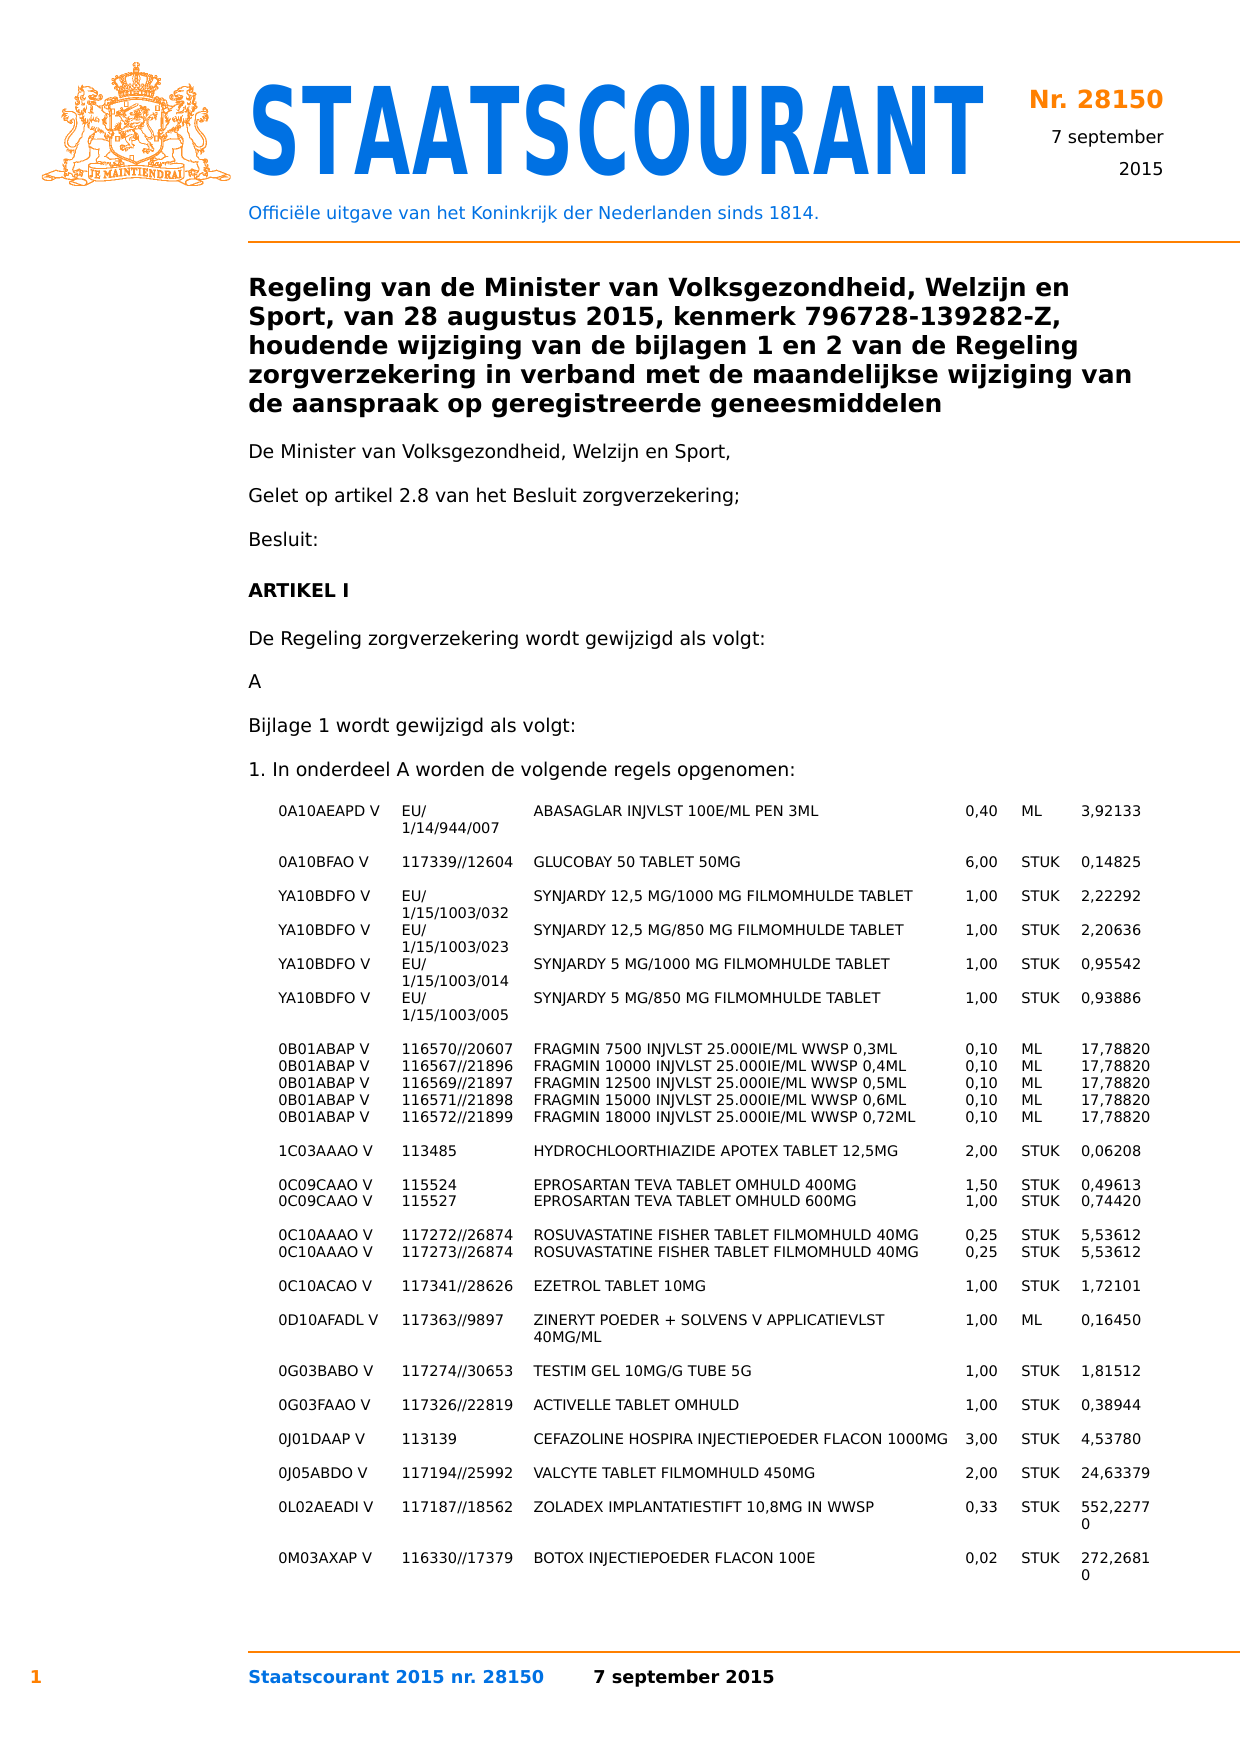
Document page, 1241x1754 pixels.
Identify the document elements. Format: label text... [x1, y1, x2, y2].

table_cell STUK [1015, 1363, 1075, 1380]
table_cell STUK [1015, 1176, 1075, 1193]
table_cell [959, 1159, 1015, 1176]
table_cell ACTIVELLE TABLET OMHULD [528, 1397, 959, 1414]
table_cell FRAGMIN 18000 INJVLST 25.000IE/ML WWSP 0,72ML [528, 1109, 959, 1125]
table_cell 117326//22819 [396, 1397, 527, 1414]
table_cell ROSUVASTATINE FISHER TABLET FILMOMHULD 40MG [528, 1227, 959, 1244]
table_cell [396, 1125, 527, 1142]
table_cell ZOLADEX IMPLANTATIESTIFT 10,8MG IN WWSP [528, 1499, 959, 1533]
table_cell 552,22770 [1075, 1499, 1163, 1533]
table_cell 17,78820 [1075, 1109, 1163, 1125]
text Besluit: [248, 528, 1163, 550]
table_cell 1,00 [959, 1193, 1015, 1210]
table_cell [1015, 1380, 1075, 1397]
table_cell 1,00 [959, 956, 1015, 989]
table_cell 1,72101 [1075, 1278, 1163, 1295]
table_cell STUK [1015, 888, 1075, 922]
table_cell YA10BDFO V [278, 956, 396, 989]
table_cell 1,00 [959, 888, 1015, 922]
table_cell [528, 1295, 959, 1312]
table_cell 2015 [998, 153, 1240, 203]
text Bijlage 1 wordt gewijzigd als volgt: [248, 715, 1163, 737]
table_cell 2,00 [959, 1465, 1015, 1482]
table_cell 0,06208 [1075, 1143, 1163, 1159]
table_header 3,92133 [1075, 803, 1163, 837]
text De Minister van Volksgezondheid, Welzijn en Sport, [248, 441, 1163, 463]
table_cell [959, 1261, 1015, 1278]
table_cell FRAGMIN 10000 INJVLST 25.000IE/ML WWSP 0,4ML [528, 1058, 959, 1074]
table_cell [1075, 1448, 1163, 1465]
table_cell 0B01ABAP V [278, 1075, 396, 1091]
table_cell 1,00 [959, 1363, 1015, 1380]
table_cell EU/1/15/1003/032 [396, 888, 527, 922]
table_cell 272,26810 [1075, 1550, 1163, 1584]
table_cell [1075, 1482, 1163, 1499]
table_cell 117274//30653 [396, 1363, 527, 1380]
table_cell [528, 1024, 959, 1041]
table_cell 0,16450 [1075, 1312, 1163, 1346]
table_cell 117363//9897 [396, 1312, 527, 1346]
table_cell STUK [1015, 854, 1075, 871]
table_header 0,40 [959, 803, 1015, 837]
table_cell 0,49613 [1075, 1176, 1163, 1193]
table_cell EU/1/15/1003/005 [396, 990, 527, 1023]
table_cell [1015, 1414, 1075, 1431]
table_cell [528, 1125, 959, 1142]
table_cell 0J01DAAP V [278, 1431, 396, 1448]
table_cell [1015, 1024, 1075, 1041]
table_cell [1015, 1125, 1075, 1142]
table_cell [1015, 871, 1075, 888]
table_cell [1015, 1295, 1075, 1312]
table_cell [528, 1584, 959, 1601]
table_header ML [1015, 803, 1075, 837]
table_cell [278, 1533, 396, 1550]
table_cell 1,50 [959, 1176, 1015, 1193]
table_cell ROSUVASTATINE FISHER TABLET FILMOMHULD 40MG [528, 1244, 959, 1261]
table_cell 0,93886 [1075, 990, 1163, 1023]
table_cell 1,81512 [1075, 1363, 1163, 1380]
table_cell STUK [1015, 1550, 1075, 1584]
table_cell YA10BDFO V [278, 990, 396, 1023]
table_cell 4,53780 [1075, 1431, 1163, 1448]
table_cell SYNJARDY 12,5 MG/850 MG FILMOMHULDE TABLET [528, 922, 959, 956]
table_cell [396, 1482, 527, 1499]
table_cell [1075, 1584, 1163, 1601]
table_cell SYNJARDY 12,5 MG/1000 MG FILMOMHULDE TABLET [528, 888, 959, 922]
table_cell [1015, 1448, 1075, 1465]
table_cell ML [1015, 1058, 1075, 1074]
table_cell 0M03AXAP V [278, 1550, 396, 1584]
table_cell 116330//17379 [396, 1550, 527, 1584]
table_cell [278, 1261, 396, 1278]
table_cell [1075, 1159, 1163, 1176]
table_cell [959, 1295, 1015, 1312]
table_cell 116567//21896 [396, 1058, 527, 1074]
table_cell 116570//20607 [396, 1041, 527, 1057]
table_cell EPROSARTAN TEVA TABLET OMHULD 400MG [528, 1176, 959, 1193]
table_cell ML [1015, 1091, 1075, 1108]
table_cell [528, 1414, 959, 1431]
table_cell 17,78820 [1075, 1058, 1163, 1074]
table_cell YA10BDFO V [278, 888, 396, 922]
table_cell STUK [1015, 1499, 1075, 1533]
table_cell ML [1015, 1312, 1075, 1346]
picture [41, 62, 231, 186]
table_cell 24,63379 [1075, 1465, 1163, 1482]
table_cell 0,33 [959, 1499, 1015, 1533]
table_cell STUK [1015, 956, 1075, 989]
table_cell [278, 1482, 396, 1499]
table_cell [1015, 1482, 1075, 1499]
table_cell [959, 1380, 1015, 1397]
table_cell [396, 1448, 527, 1465]
table_header EU/1/14/944/007 [396, 803, 527, 837]
table_cell 1,00 [959, 1312, 1015, 1346]
table_cell [1015, 1533, 1075, 1550]
table_cell [1015, 837, 1075, 854]
table_cell HYDROCHLOORTHIAZIDE APOTEX TABLET 12,5MG [528, 1143, 959, 1159]
table_cell [396, 1159, 527, 1176]
table_cell [396, 837, 527, 854]
table_header 0A10AEAPD V [278, 803, 396, 837]
table_cell TESTIM GEL 10MG/G TUBE 5G [528, 1363, 959, 1380]
table_cell STUK [1015, 1143, 1075, 1159]
table_cell [396, 871, 527, 888]
table_cell [959, 1210, 1015, 1227]
table_cell 1,00 [959, 1397, 1015, 1414]
table_cell FRAGMIN 7500 INJVLST 25.000IE/ML WWSP 0,3ML [528, 1041, 959, 1057]
table_cell 113139 [396, 1431, 527, 1448]
table_cell [278, 1295, 396, 1312]
table_cell 117339//12604 [396, 854, 527, 871]
table_cell 0C09CAAO V [278, 1176, 396, 1193]
table_cell SYNJARDY 5 MG/850 MG FILMOMHULDE TABLET [528, 990, 959, 1023]
table_cell 1,00 [959, 922, 1015, 956]
table_cell 116572//21899 [396, 1109, 527, 1125]
table_cell [278, 1210, 396, 1227]
table_cell 117341//28626 [396, 1278, 527, 1295]
table_cell [278, 1159, 396, 1176]
table_cell 0G03BABO V [278, 1363, 396, 1380]
table_cell 0G03FAAO V [278, 1397, 396, 1414]
table_cell [1015, 1159, 1075, 1176]
table_cell [278, 1024, 396, 1041]
table_cell ML [1015, 1075, 1075, 1091]
table_cell 0,74420 [1075, 1193, 1163, 1210]
table_cell SYNJARDY 5 MG/1000 MG FILMOMHULDE TABLET [528, 956, 959, 989]
table_cell 0,14825 [1075, 854, 1163, 871]
table_cell FRAGMIN 15000 INJVLST 25.000IE/ML WWSP 0,6ML [528, 1091, 959, 1108]
table_cell 0J05ABDO V [278, 1465, 396, 1482]
table_cell STUK [1015, 1397, 1075, 1414]
table_cell [396, 1584, 527, 1601]
table_header ABASAGLAR INJVLST 100E/ML PEN 3ML [528, 803, 959, 837]
table_cell ZINERYT POEDER + SOLVENS V APPLICATIEVLST 40MG/ML [528, 1312, 959, 1346]
table_cell 0,25 [959, 1244, 1015, 1261]
table_cell [278, 871, 396, 888]
table_cell 0,02 [959, 1550, 1015, 1584]
table_cell STUK [1015, 1244, 1075, 1261]
table_cell [396, 1261, 527, 1278]
table_cell 0B01ABAP V [278, 1058, 396, 1074]
table_cell [1015, 1210, 1075, 1227]
table_cell [1015, 1261, 1075, 1278]
table_cell STUK [1015, 990, 1075, 1023]
table_cell [528, 1261, 959, 1278]
table_cell [959, 1346, 1015, 1363]
table_cell VALCYTE TABLET FILMOMHULD 450MG [528, 1465, 959, 1482]
table_cell [396, 1533, 527, 1550]
table_cell [959, 1584, 1015, 1601]
table_cell [396, 1210, 527, 1227]
text 1. In onderdeel A worden de volgende regels opgenomen: [248, 759, 1163, 781]
table_cell BOTOX INJECTIEPOEDER FLACON 100E [528, 1550, 959, 1584]
table_cell [528, 1448, 959, 1465]
text Gelet op artikel 2.8 van het Besluit zorgverzekering; [248, 484, 1163, 507]
table_cell STUK [1015, 1431, 1075, 1448]
table_cell [1075, 1346, 1163, 1363]
table_cell 117273//26874 [396, 1244, 527, 1261]
table_cell 1,00 [959, 1278, 1015, 1295]
table_cell 113485 [396, 1143, 527, 1159]
subtitle ARTIKEL I [248, 580, 1163, 602]
table_cell 0C10AAAO V [278, 1227, 396, 1244]
table_cell 17,78820 [1075, 1091, 1163, 1108]
table_cell [959, 1414, 1015, 1431]
table_cell STUK [1015, 1193, 1075, 1210]
table_cell 0B01ABAP V [278, 1041, 396, 1057]
table_cell [959, 1448, 1015, 1465]
table_cell 0,95542 [1075, 956, 1163, 989]
table_cell 0C10AAAO V [278, 1244, 396, 1261]
table_cell STUK [1015, 1227, 1075, 1244]
table_cell GLUCOBAY 50 TABLET 50MG [528, 854, 959, 871]
table_cell 0,25 [959, 1227, 1015, 1244]
subtitle Regeling van de Minister van Volksgezondheid, Welzijn en Sport, van 28 augustus 2015, kenmerk 796728-139282-Z, houdende wijziging van de bijlagen 1 en 2 van de Regeling zorgverzekering in verband met de maandelijkse wijziging van de aanspraak op geregistreerde geneesmiddelen [248, 273, 1163, 419]
table_cell 17,78820 [1075, 1041, 1163, 1057]
table_cell EU/1/15/1003/014 [396, 956, 527, 989]
table_cell 116571//21898 [396, 1091, 527, 1108]
table_cell Officiële uitgave van het Koninkrijk der Nederlanden sinds 1814. [248, 203, 1240, 241]
text De Regeling zorgverzekering wordt gewijzigd als volgt: [248, 627, 1163, 649]
table_cell 0,10 [959, 1109, 1015, 1125]
table_cell STUK [1015, 922, 1075, 956]
table_cell 0C09CAAO V [278, 1193, 396, 1210]
table_cell EU/1/15/1003/023 [396, 922, 527, 956]
table_cell [278, 1125, 396, 1142]
table_cell FRAGMIN 12500 INJVLST 25.000IE/ML WWSP 0,5ML [528, 1075, 959, 1091]
table_cell 2,22292 [1075, 888, 1163, 922]
table_cell 0,10 [959, 1091, 1015, 1108]
table_cell [278, 1346, 396, 1363]
table_cell [396, 1346, 527, 1363]
table_cell [396, 1024, 527, 1041]
table_cell 1,00 [959, 990, 1015, 1023]
table_cell [528, 837, 959, 854]
table_cell [959, 1533, 1015, 1550]
table_cell [959, 1024, 1015, 1041]
table_cell [278, 1414, 396, 1431]
table_header STAATSCOURANT [248, 62, 998, 203]
table_cell EPROSARTAN TEVA TABLET OMHULD 600MG [528, 1193, 959, 1210]
table_header [25, 62, 248, 241]
table_cell 17,78820 [1075, 1075, 1163, 1091]
table_cell STUK [1015, 1465, 1075, 1482]
table_cell [1075, 871, 1163, 888]
table_cell 115524 [396, 1176, 527, 1193]
table_cell 2,00 [959, 1143, 1015, 1159]
table_cell 5,53612 [1075, 1244, 1163, 1261]
table_cell 0A10BFAO V [278, 854, 396, 871]
table_cell [1075, 1125, 1163, 1142]
table_cell EZETROL TABLET 10MG [528, 1278, 959, 1295]
table_cell [528, 1159, 959, 1176]
table_cell 1C03AAAO V [278, 1143, 396, 1159]
table_cell 0,10 [959, 1058, 1015, 1074]
table_cell 117272//26874 [396, 1227, 527, 1244]
table_cell [528, 1346, 959, 1363]
table_cell [1075, 1210, 1163, 1227]
table_cell [528, 871, 959, 888]
table_cell [959, 1125, 1015, 1142]
table_cell STUK [1015, 1278, 1075, 1295]
table_cell [959, 1482, 1015, 1499]
table_cell YA10BDFO V [278, 922, 396, 956]
table_cell [1075, 837, 1163, 854]
table_cell [959, 871, 1015, 888]
table_cell [278, 1448, 396, 1465]
table_cell 2,20636 [1075, 922, 1163, 956]
table_cell ML [1015, 1109, 1075, 1125]
text A [248, 671, 1163, 693]
table_cell 0D10AFADL V [278, 1312, 396, 1346]
table_cell [278, 837, 396, 854]
table_cell 3,00 [959, 1431, 1015, 1448]
table_cell 116569//21897 [396, 1075, 527, 1091]
table_header Nr. 28150 [998, 62, 1240, 121]
table_cell 0,10 [959, 1075, 1015, 1091]
table_cell [528, 1482, 959, 1499]
table_cell [1075, 1024, 1163, 1041]
table_cell 0B01ABAP V [278, 1109, 396, 1125]
table_cell 6,00 [959, 854, 1015, 871]
table_cell 117187//18562 [396, 1499, 527, 1533]
table_cell [1075, 1414, 1163, 1431]
table_cell [396, 1380, 527, 1397]
table_cell 0,10 [959, 1041, 1015, 1057]
table_cell CEFAZOLINE HOSPIRA INJECTIEPOEDER FLACON 1000MG [528, 1431, 959, 1448]
table_cell 117194//25992 [396, 1465, 527, 1482]
table_cell [528, 1380, 959, 1397]
table_cell [396, 1295, 527, 1312]
table_cell [1075, 1261, 1163, 1278]
table_cell 0L02AEADI V [278, 1499, 396, 1533]
table_cell ML [1015, 1041, 1075, 1057]
table_cell 7 september [998, 121, 1240, 153]
table_cell [959, 837, 1015, 854]
table_cell [1015, 1346, 1075, 1363]
table_cell [1075, 1295, 1163, 1312]
table_cell [1075, 1533, 1163, 1550]
table_cell [1075, 1380, 1163, 1397]
table_cell [396, 1414, 527, 1431]
table_cell [1015, 1584, 1075, 1601]
table_cell [528, 1533, 959, 1550]
table_cell [278, 1584, 396, 1601]
table_cell 115527 [396, 1193, 527, 1210]
table_cell 0,38944 [1075, 1397, 1163, 1414]
table_cell 5,53612 [1075, 1227, 1163, 1244]
table_cell [278, 1380, 396, 1397]
table_cell 0C10ACAO V [278, 1278, 396, 1295]
table_cell 0B01ABAP V [278, 1091, 396, 1108]
table_cell [528, 1210, 959, 1227]
